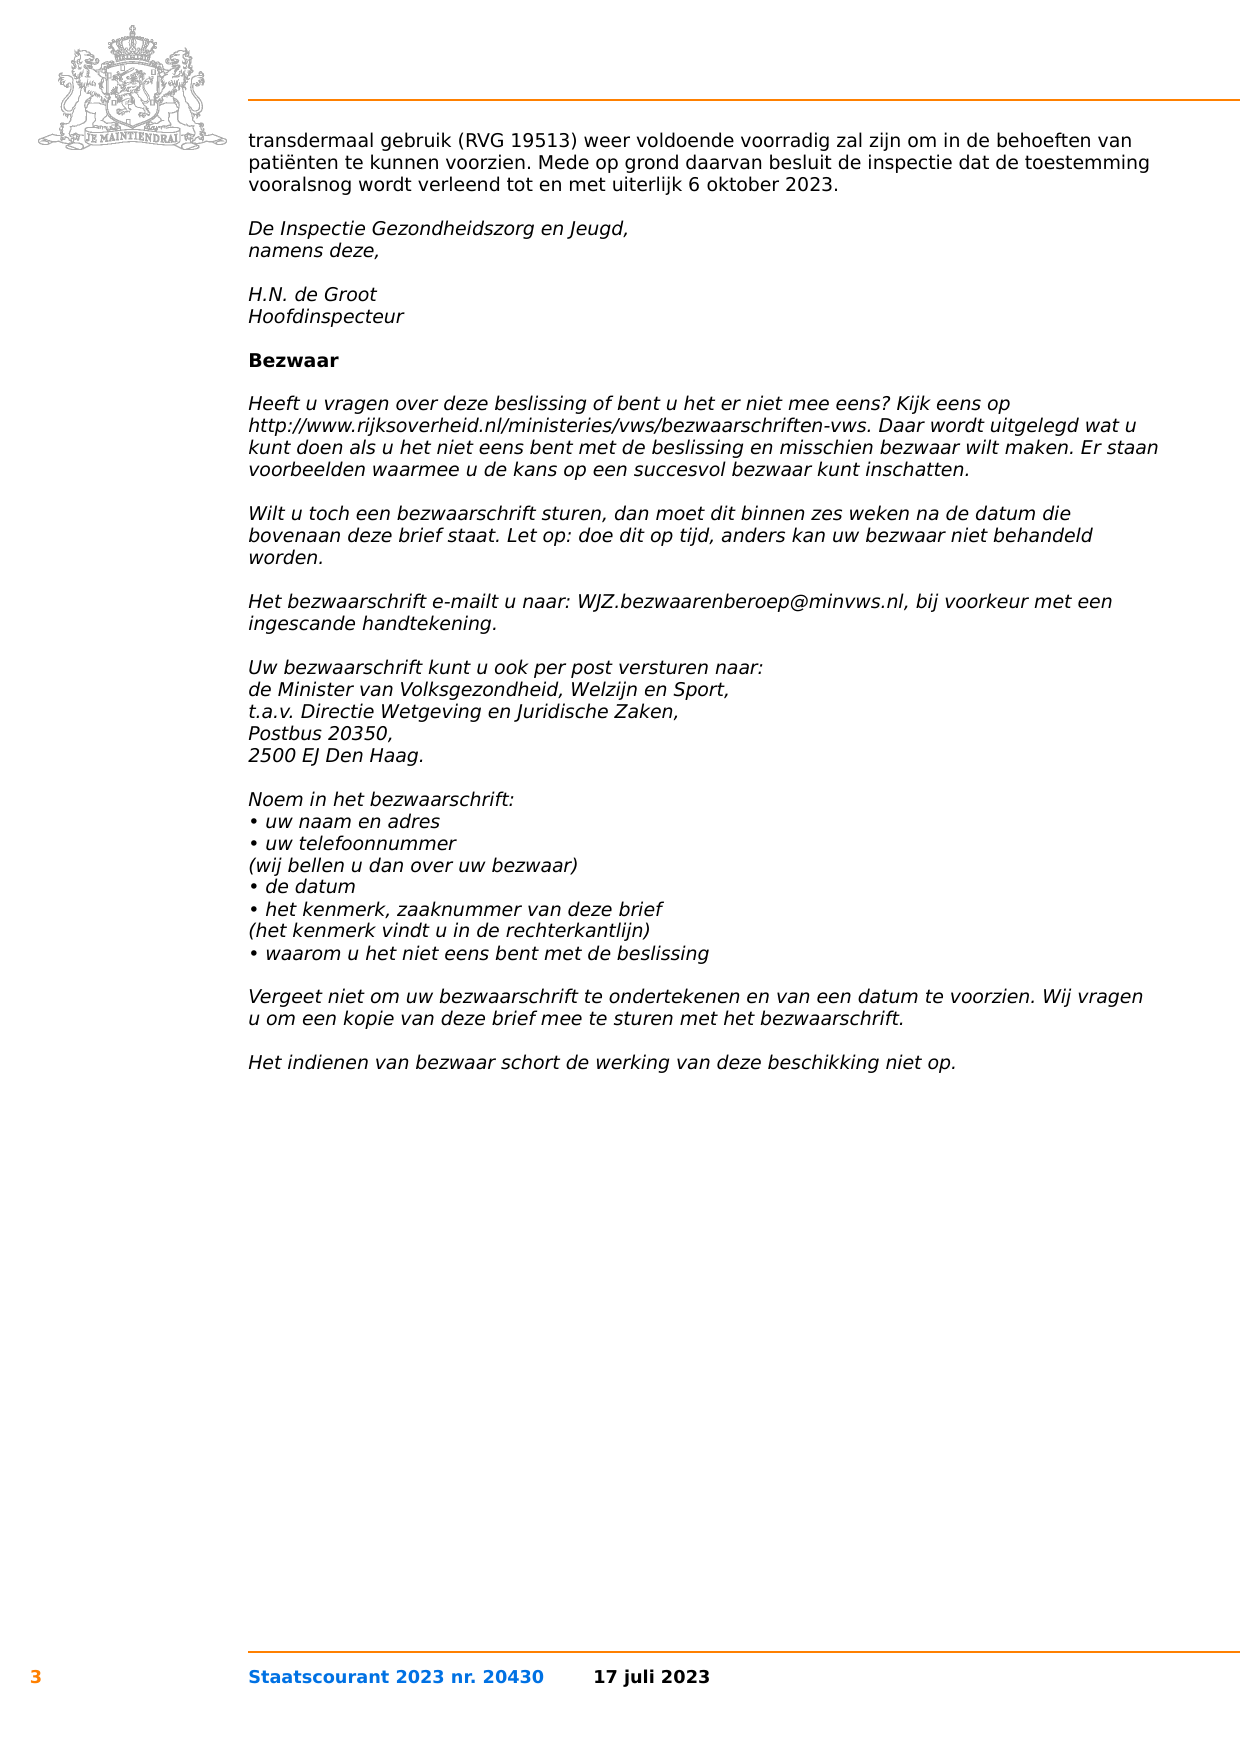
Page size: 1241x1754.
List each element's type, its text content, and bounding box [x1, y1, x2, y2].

text Bezwaar [248, 349, 1163, 371]
text Uw bezwaarschrift kunt u ook per post versturen naar: [248, 657, 1163, 679]
text Het bezwaarschrift e-mailt u naar: WJZ.bezwaarenberoep@minvws.nl, bij voorkeur met een ingescande handtekening. [248, 591, 1163, 635]
text (wij bellen u dan over uw bezwaar) [248, 854, 1163, 876]
text t.a.v. Directie Wetgeving en Juridische Zaken, [248, 701, 1163, 723]
text De Inspectie Gezondheidszorg en Jeugd, namens deze, H.N. de Groot Hoofdinspecteur [248, 218, 1163, 328]
text Vergeet niet om uw bezwaarschrift te ondertekenen en van een datum te voorzien. Wij vragen u om een kopie van deze brief mee te sturen met het bezwaarschrift. [248, 986, 1163, 1030]
text • de datum [248, 876, 1163, 898]
text • uw telefoonnummer [248, 832, 1163, 854]
text transdermaal gebruik (RVG 19513) weer voldoende voorradig zal zijn om in de behoeften van patiënten te kunnen voorzien. Mede op grond daarvan besluit de inspectie dat de toestemming vooralsnog wordt verleend tot en met uiterlijk 6 oktober 2023. [248, 130, 1163, 196]
text 2500 EJ Den Haag. [248, 745, 1163, 767]
text Het indienen van bezwaar schort de werking van deze beschikking niet op. [248, 1052, 1163, 1074]
text Wilt u toch een bezwaarschrift sturen, dan moet dit binnen zes weken na de datum die bovenaan deze brief staat. Let op: doe dit op tijd, anders kan uw bezwaar niet behandeld worden. [248, 503, 1163, 569]
text (het kenmerk vindt u in de rechterkantlijn) [248, 920, 1163, 942]
text Postbus 20350, [248, 723, 1163, 745]
text Heeft u vragen over deze beslissing of bent u het er niet mee eens? Kijk eens op http://www.rijksoverheid.nl/ministeries/vws/bezwaarschriften-vws. Daar wordt uitgelegd wat u kunt doen als u het niet eens bent met de beslissing en misschien bezwaar wilt maken. Er staan voorbeelden waarmee u de kans op een succesvol bezwaar kunt inschatten. [248, 393, 1163, 481]
text Noem in het bezwaarschrift: [248, 788, 1163, 811]
text • waarom u het niet eens bent met de beslissing [248, 942, 1163, 964]
picture [38, 25, 227, 150]
text de Minister van Volksgezondheid, Welzijn en Sport, [248, 679, 1163, 701]
text • uw naam en adres [248, 811, 1163, 832]
text • het kenmerk, zaaknummer van deze brief [248, 898, 1163, 920]
